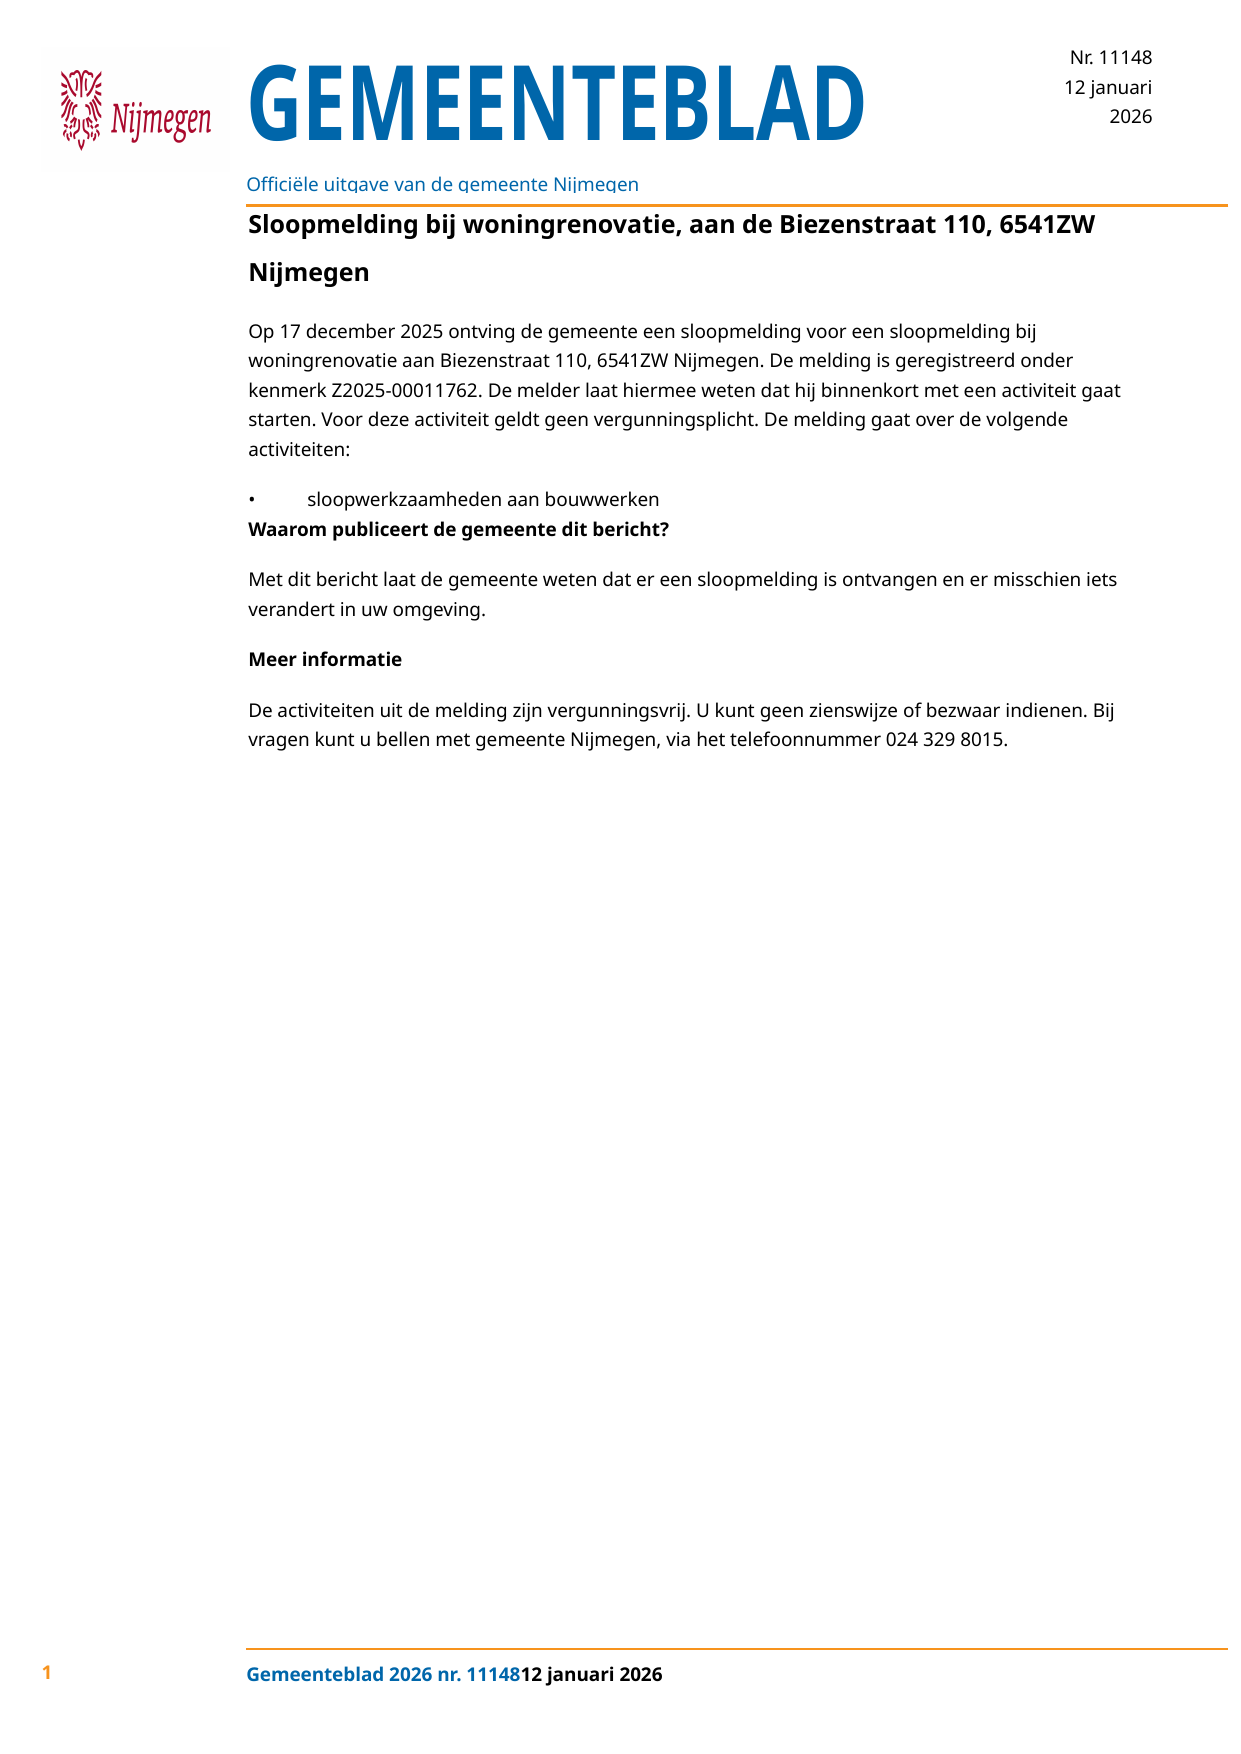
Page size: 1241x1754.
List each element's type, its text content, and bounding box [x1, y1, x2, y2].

list sloopwerkzaamheden aan bouwwerken [248, 487, 1152, 512]
text Meer informatie [248, 647, 1152, 672]
text De activiteiten uit de melding zijn vergunningsvrij. U kunt geen zienswijze of bezwaar indienen. Bij vragen kunt u bellen met gemeente Nijmegen, via het telefoonnummer 024 329 8015. [248, 697, 1152, 752]
text Waarom publiceert de gemeente dit bericht? [248, 516, 1152, 542]
text Op 17 december 2025 ontving de gemeente een sloopmelding voor een sloopmelding bij woningrenovatie aan Biezenstraat 110, 6541ZW Nijmegen. De melding is geregistreerd onder kenmerk Z2025-00011762. De melder laat hiermee weten dat hij binnenkort met een activiteit gaat starten. Voor deze activiteit geldt geen vergunningsplicht. De melding gaat over de volgende activiteiten: [248, 318, 1152, 462]
picture [41, 47, 231, 172]
text Met dit bericht laat de gemeente weten dat er een sloopmelding is ontvangen en er misschien iets verandert in uw omgeving. [248, 567, 1152, 622]
text Sloopmelding bij woningrenovatie, aan de Biezenstraat 110, 6541ZW Nijmegen [248, 207, 1152, 288]
